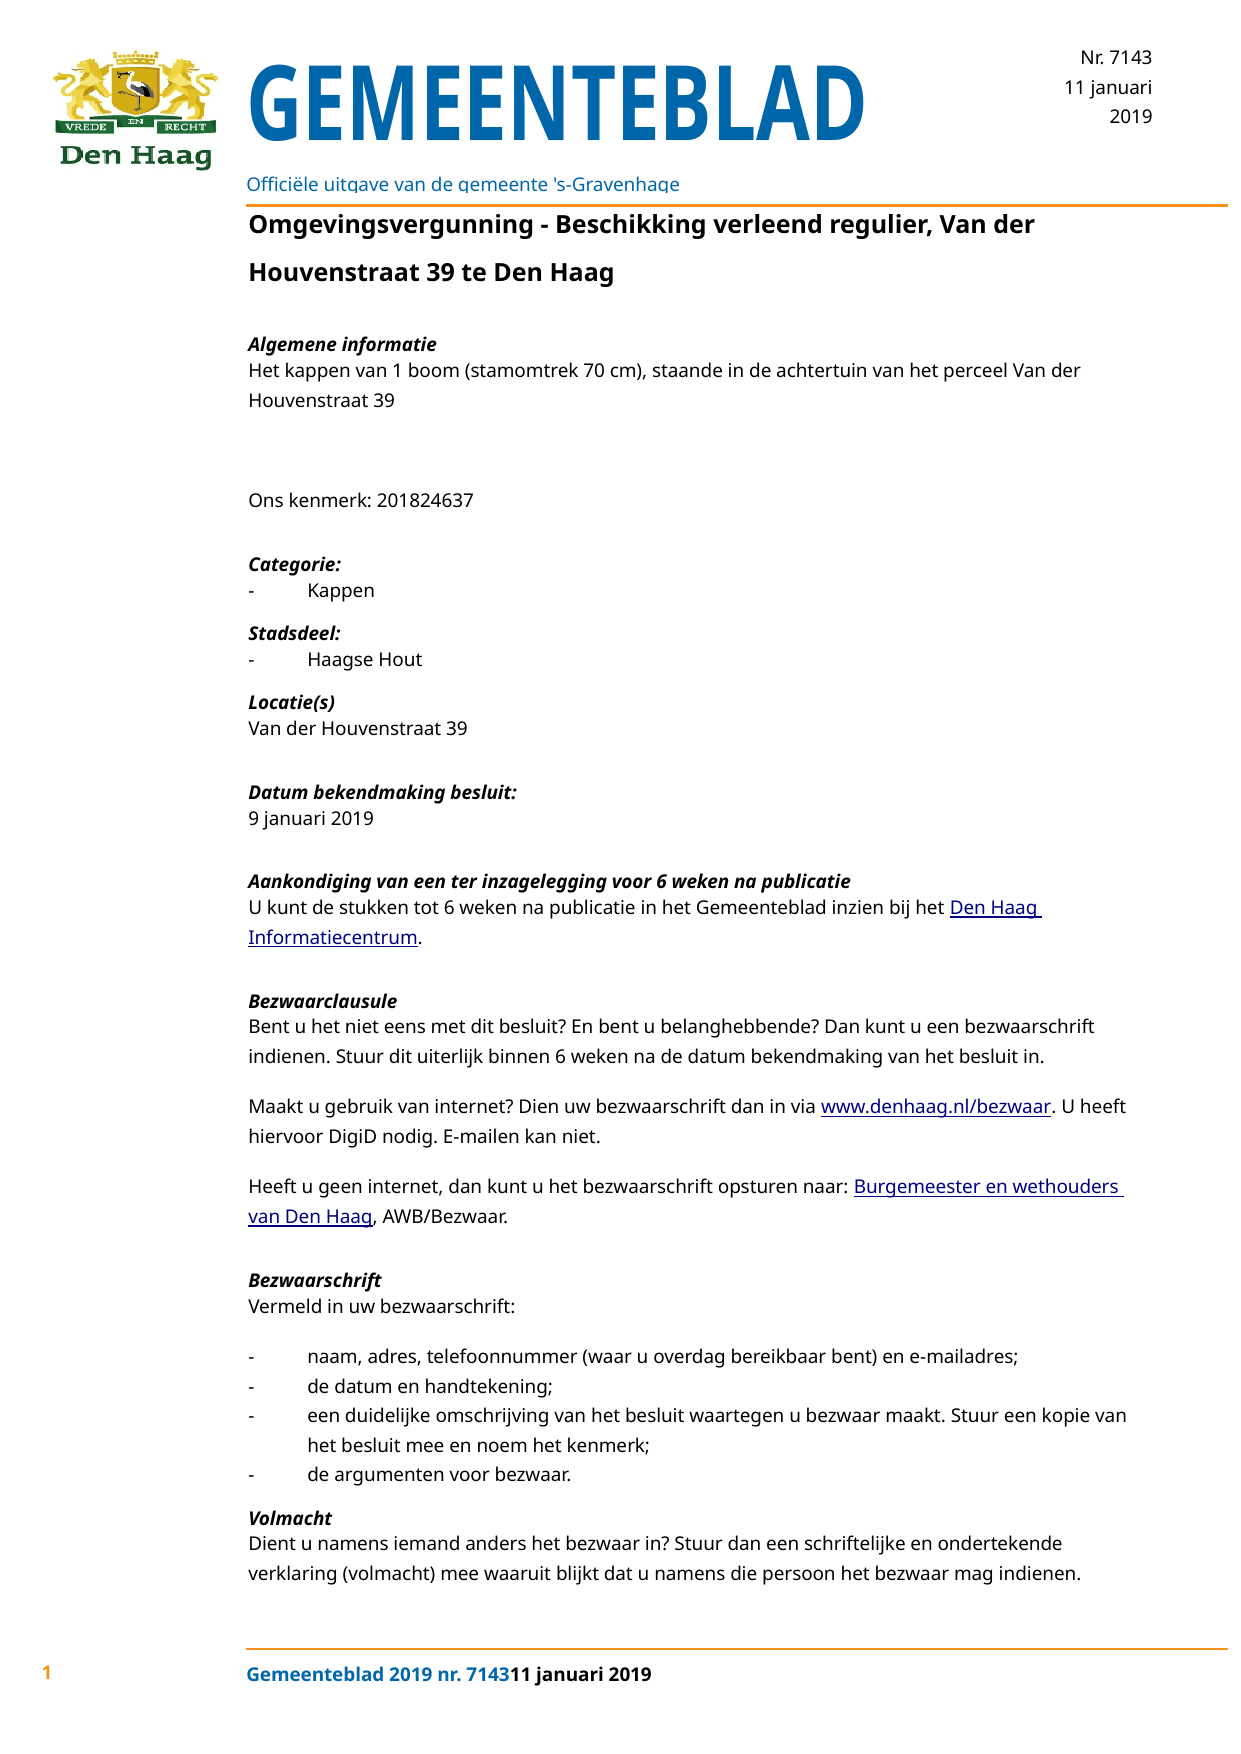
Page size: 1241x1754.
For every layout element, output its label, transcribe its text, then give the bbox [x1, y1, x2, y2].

text Van der Houvenstraat 39 [248, 715, 1152, 741]
text Aankondiging van een ter inzagelegging voor 6 weken na publicatie [248, 869, 1152, 894]
list Kappen [248, 577, 1152, 603]
text Heeft u geen internet, dan kunt u het bezwaarschrift opsturen naar: Burgemeester en wethouders van Den Haag, AWB/Bezwaar. [248, 1174, 1152, 1229]
text Het kappen van 1 boom (stamomtrek 70 cm), staande in de achtertuin van het perceel Van der Houvenstraat 39 [248, 357, 1152, 412]
picture [41, 47, 231, 172]
list de argumenten voor bezwaar. [248, 1462, 1152, 1487]
text Dient u namens iemand anders het bezwaar in? Stuur dan een schriftelijke en ondertekende verklaring (volmacht) mee waaruit blijkt dat u namens die persoon het bezwaar mag indienen. [248, 1531, 1152, 1586]
text Ons kenmerk: 201824637 [248, 488, 1152, 513]
text Categorie: [248, 552, 1152, 577]
list een duidelijke omschrijving van het besluit waartegen u bezwaar maakt. Stuur een kopie van het besluit mee en noem het kenmerk; [248, 1402, 1152, 1458]
text Bezwaarclausule [248, 988, 1152, 1014]
text U kunt de stukken tot 6 weken na publicatie in het Gemeenteblad inzien bij het Den Haag Informatiecentrum. [248, 894, 1152, 950]
text Omgevingsvergunning - Beschikking verleend regulier, Van der Houvenstraat 39 te Den Haag [248, 207, 1152, 288]
text Bent u het niet eens met dit besluit? En bent u belanghebbende? Dan kunt u een bezwaarschrift indienen. Stuur dit uiterlijk binnen 6 weken na de datum bekendmaking van het besluit in. [248, 1014, 1152, 1069]
list de datum en handtekening; [248, 1373, 1152, 1399]
text Volmacht [248, 1505, 1152, 1531]
text 9 januari 2019 [248, 805, 1152, 830]
text Stadsdeel: [248, 620, 1152, 646]
list naam, adres, telefoonnummer (waar u overdag bereikbaar bent) en e-mailadres; [248, 1343, 1152, 1369]
text Datum bekendmaking besluit: [248, 779, 1152, 805]
text Locatie(s) [248, 689, 1152, 715]
text Vermeld in uw bezwaarschrift: [248, 1293, 1152, 1319]
text Maakt u gebruik van internet? Dien uw bezwaarschrift dan in via www.denhaag.nl/bezwaar. U heeft hiervoor DigiD nodig. E-mailen kan niet. [248, 1094, 1152, 1149]
list Haagse Hout [248, 646, 1152, 672]
text Algemene informatie [248, 331, 1152, 357]
text Bezwaarschrift [248, 1267, 1152, 1293]
